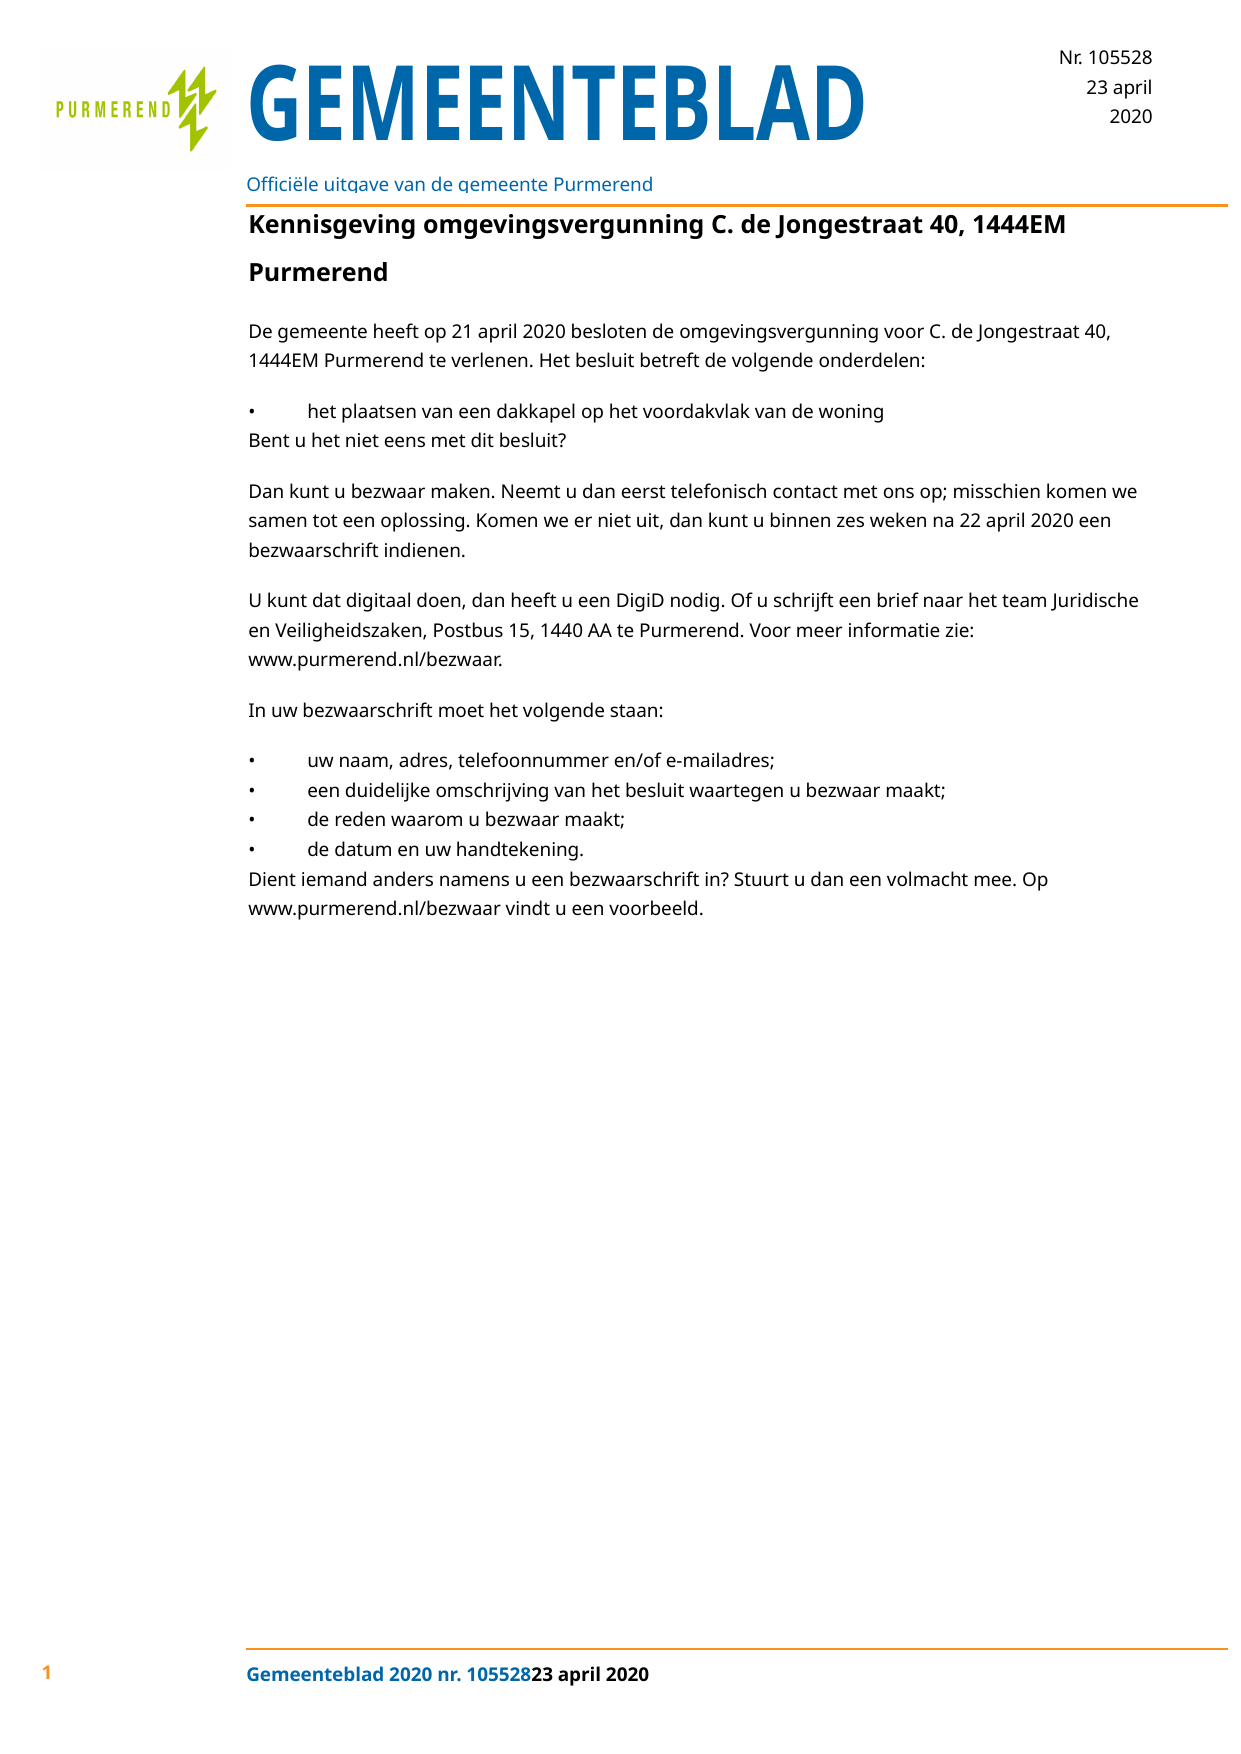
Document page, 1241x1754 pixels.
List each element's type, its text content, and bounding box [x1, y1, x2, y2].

list de datum en uw handtekening. [248, 836, 1152, 862]
text De gemeente heeft op 21 april 2020 besloten de omgevingsvergunning voor C. de Jongestraat 40, 1444EM Purmerend te verlenen. Het besluit betreft de volgende onderdelen: [248, 318, 1152, 373]
list het plaatsen van een dakkapel op het voordakvlak van de woning [248, 398, 1152, 424]
text Bent u het niet eens met dit besluit? [248, 427, 1152, 453]
text Kennisgeving omgevingsvergunning C. de Jongestraat 40, 1444EM Purmerend [248, 207, 1152, 288]
text Dient iemand anders namens u een bezwaarschrift in? Stuurt u dan een volmacht mee. Op www.purmerend.nl/bezwaar vindt u een voorbeeld. [248, 866, 1152, 921]
text Dan kunt u bezwaar maken. Neemt u dan eerst telefonisch contact met ons op; misschien komen we samen tot een oplossing. Komen we er niet uit, dan kunt u binnen zes weken na 22 april 2020 een bezwaarschrift indienen. [248, 478, 1152, 563]
picture [41, 47, 231, 172]
list een duidelijke omschrijving van het besluit waartegen u bezwaar maakt; [248, 777, 1152, 803]
list de reden waarom u bezwaar maakt; [248, 807, 1152, 832]
text U kunt dat digitaal doen, dan heeft u een DigiD nodig. Of u schrijft een brief naar het team Juridische en Veiligheidszaken, Postbus 15, 1440 AA te Purmerend. Voor meer informatie zie: www.purmerend.nl/bezwaar. [248, 587, 1152, 672]
list uw naam, adres, telefoonnummer en/of e-mailadres; [248, 747, 1152, 773]
text In uw bezwaarschrift moet het volgende staan: [248, 697, 1152, 723]
